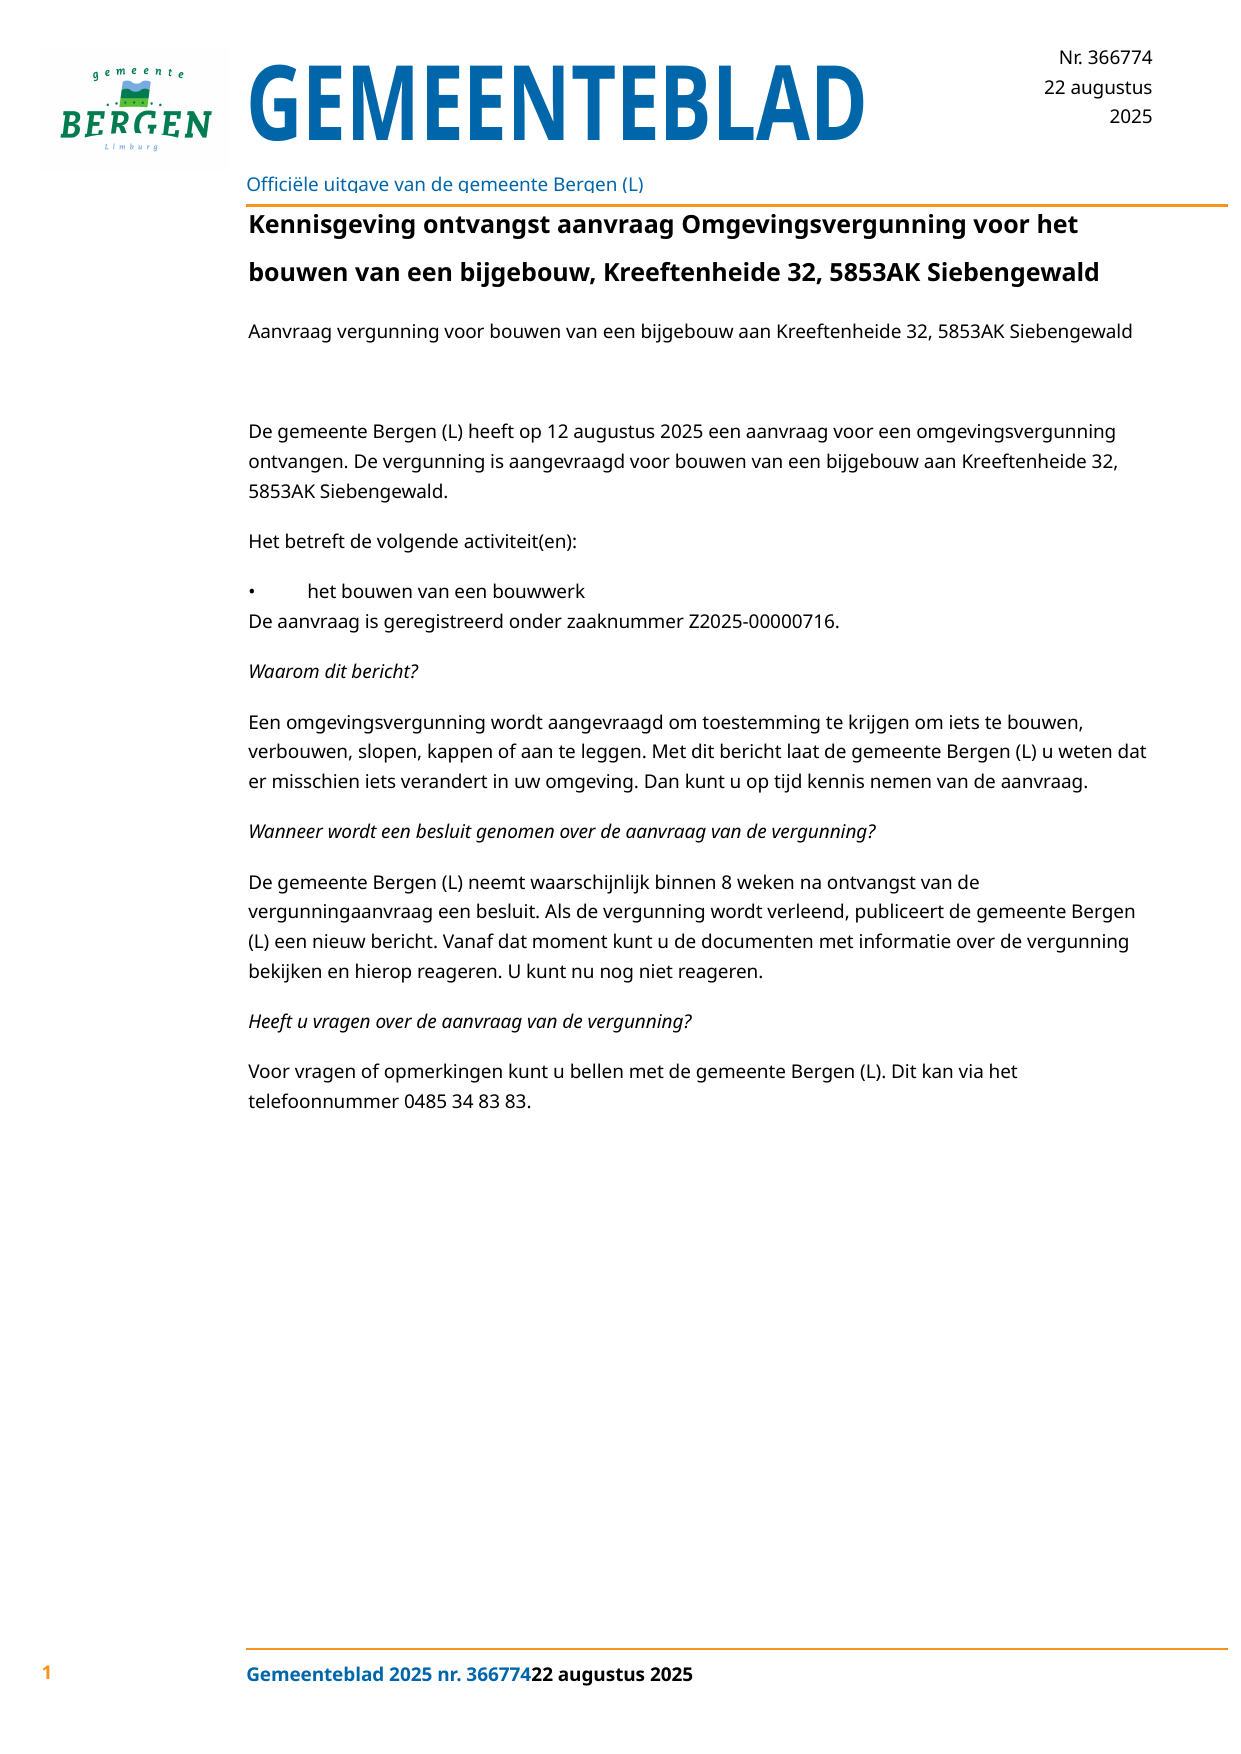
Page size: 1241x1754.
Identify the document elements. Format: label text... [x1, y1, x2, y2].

text Het betreft de volgende activiteit(en): [248, 528, 1152, 554]
text Kennisgeving ontvangst aanvraag Omgevingsvergunning voor het bouwen van een bijgebouw, Kreeftenheide 32, 5853AK Siebengewald [248, 207, 1152, 288]
text De gemeente Bergen (L) heeft op 12 augustus 2025 een aanvraag voor een omgevingsvergunning ontvangen. De vergunning is aangevraagd voor bouwen van een bijgebouw aan Kreeftenheide 32, 5853AK Siebengewald. [248, 419, 1152, 504]
picture [41, 47, 231, 172]
text Heeft u vragen over de aanvraag van de vergunning? [248, 1008, 1152, 1034]
text Voor vragen of opmerkingen kunt u bellen met de gemeente Bergen (L). Dit kan via het telefoonnummer 0485 34 83 83. [248, 1059, 1152, 1114]
text De aanvraag is geregistreerd onder zaaknummer Z2025-00000716. [248, 608, 1152, 634]
text Wanneer wordt een besluit genomen over de aanvraag van de vergunning? [248, 819, 1152, 844]
list het bouwen van een bouwwerk [248, 579, 1152, 604]
text De gemeente Bergen (L) neemt waarschijnlijk binnen 8 weken na ontvangst van de vergunningaanvraag een besluit. Als de vergunning wordt verleend, publiceert de gemeente Bergen (L) een nieuw bericht. Vanaf dat moment kunt u de documenten met informatie over de vergunning bekijken en hierop reageren. U kunt nu nog niet reageren. [248, 869, 1152, 984]
text Aanvraag vergunning voor bouwen van een bijgebouw aan Kreeftenheide 32, 5853AK Siebengewald [248, 318, 1152, 344]
text Een omgevingsvergunning wordt aangevraagd om toestemming te krijgen om iets te bouwen, verbouwen, slopen, kappen of aan te leggen. Met dit bericht laat de gemeente Bergen (L) u weten dat er misschien iets verandert in uw omgeving. Dan kunt u op tijd kennis nemen van de aanvraag. [248, 709, 1152, 794]
text Waarom dit bericht? [248, 659, 1152, 684]
